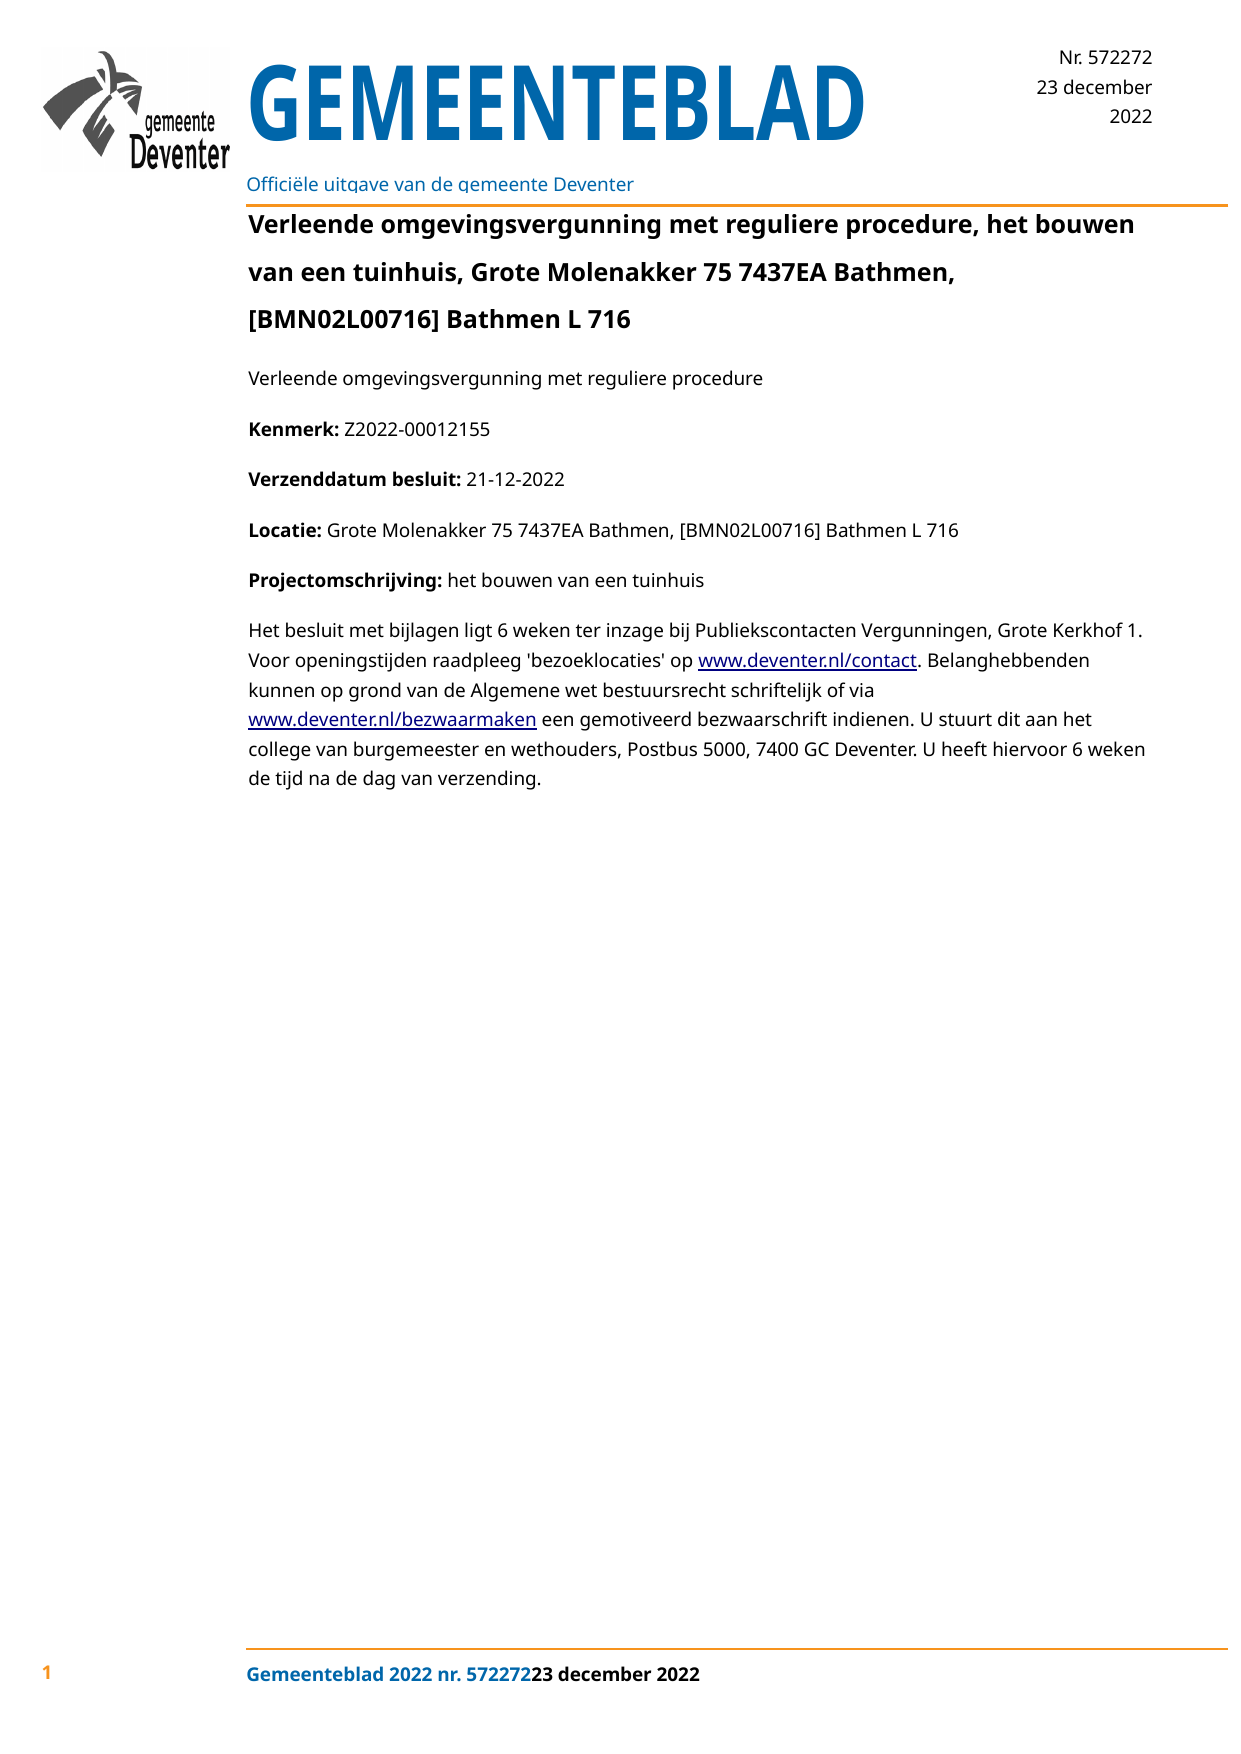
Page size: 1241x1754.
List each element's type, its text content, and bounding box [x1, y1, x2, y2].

text Locatie: Grote Molenakker 75 7437EA Bathmen, [BMN02L00716] Bathmen L 716 [248, 517, 1152, 542]
text Verleende omgevingsvergunning met reguliere procedure [248, 366, 1152, 391]
text Verleende omgevingsvergunning met reguliere procedure, het bouwen van een tuinhuis, Grote Molenakker 75 7437EA Bathmen, [BMN02L00716] Bathmen L 716 [248, 207, 1152, 336]
text Kenmerk: Z2022-00012155 [248, 416, 1152, 442]
text Verzenddatum besluit: 21-12-2022 [248, 466, 1152, 492]
picture [41, 47, 231, 172]
text Het besluit met bijlagen ligt 6 weken ter inzage bij Publiekscontacten Vergunningen, Grote Kerkhof 1. Voor openingstijden raadpleeg 'bezoeklocaties' op www.deventer.nl/contact. Belanghebbenden kunnen op grond van de Algemene wet bestuursrecht schriftelijk of via www.deventer.nl/bezwaarmaken een gemotiveerd bezwaarschrift indienen. U stuurt dit aan het college van burgemeester en wethouders, Postbus 5000, 7400 GC Deventer. U heeft hiervoor 6 weken de tijd na de dag van verzending. [248, 618, 1152, 791]
text Projectomschrijving: het bouwen van een tuinhuis [248, 567, 1152, 593]
